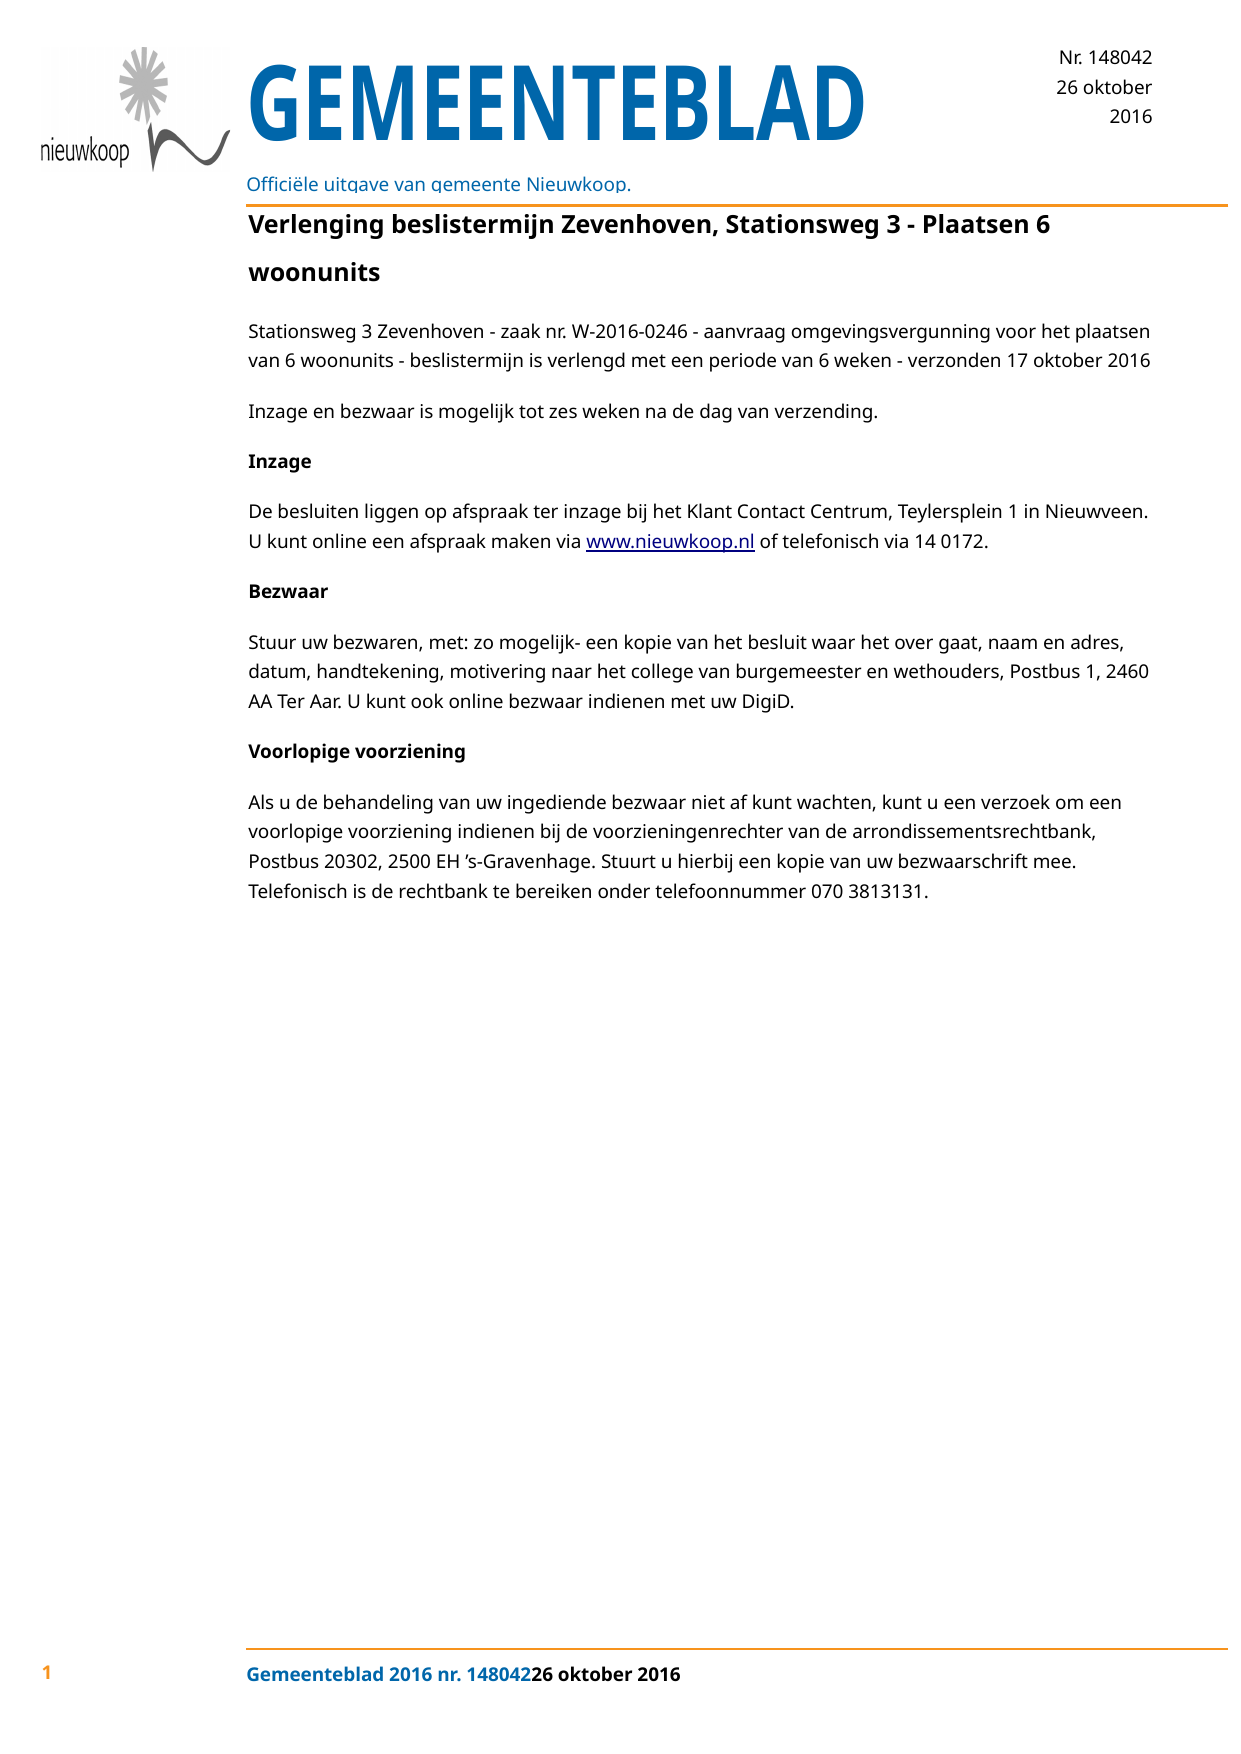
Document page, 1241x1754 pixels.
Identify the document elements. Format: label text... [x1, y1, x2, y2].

text Inzage [248, 448, 1152, 474]
picture [41, 47, 231, 172]
text Verlenging beslistermijn Zevenhoven, Stationsweg 3 - Plaatsen 6 woonunits [248, 207, 1152, 288]
text Als u de behandeling van uw ingediende bezwaar niet af kunt wachten, kunt u een verzoek om een voorlopige voorziening indienen bij de voorzieningenrechter van de arrondissementsrechtbank, Postbus 20302, 2500 EH ’s-Gravenhage. Stuurt u hierbij een kopie van uw bezwaarschrift mee. Telefonisch is de rechtbank te bereiken onder telefoonnummer 070 3813131. [248, 789, 1152, 904]
text Voorlopige voorziening [248, 739, 1152, 764]
text Inzage en bezwaar is mogelijk tot zes weken na de dag van verzending. [248, 398, 1152, 424]
text Bezwaar [248, 579, 1152, 604]
text Stuur uw bezwaren, met: zo mogelijk- een kopie van het besluit waar het over gaat, naam en adres, datum, handtekening, motivering naar het college van burgemeester en wethouders, Postbus 1, 2460 AA Ter Aar. U kunt ook online bezwaar indienen met uw DigiD. [248, 629, 1152, 714]
text Stationsweg 3 Zevenhoven - zaak nr. W-2016-0246 - aanvraag omgevingsvergunning voor het plaatsen van 6 woonunits - beslistermijn is verlengd met een periode van 6 weken - verzonden 17 oktober 2016 [248, 318, 1152, 373]
text De besluiten liggen op afspraak ter inzage bij het Klant Contact Centrum, Teylersplein 1 in Nieuwveen. U kunt online een afspraak maken via www.nieuwkoop.nl of telefonisch via 14 0172. [248, 499, 1152, 554]
